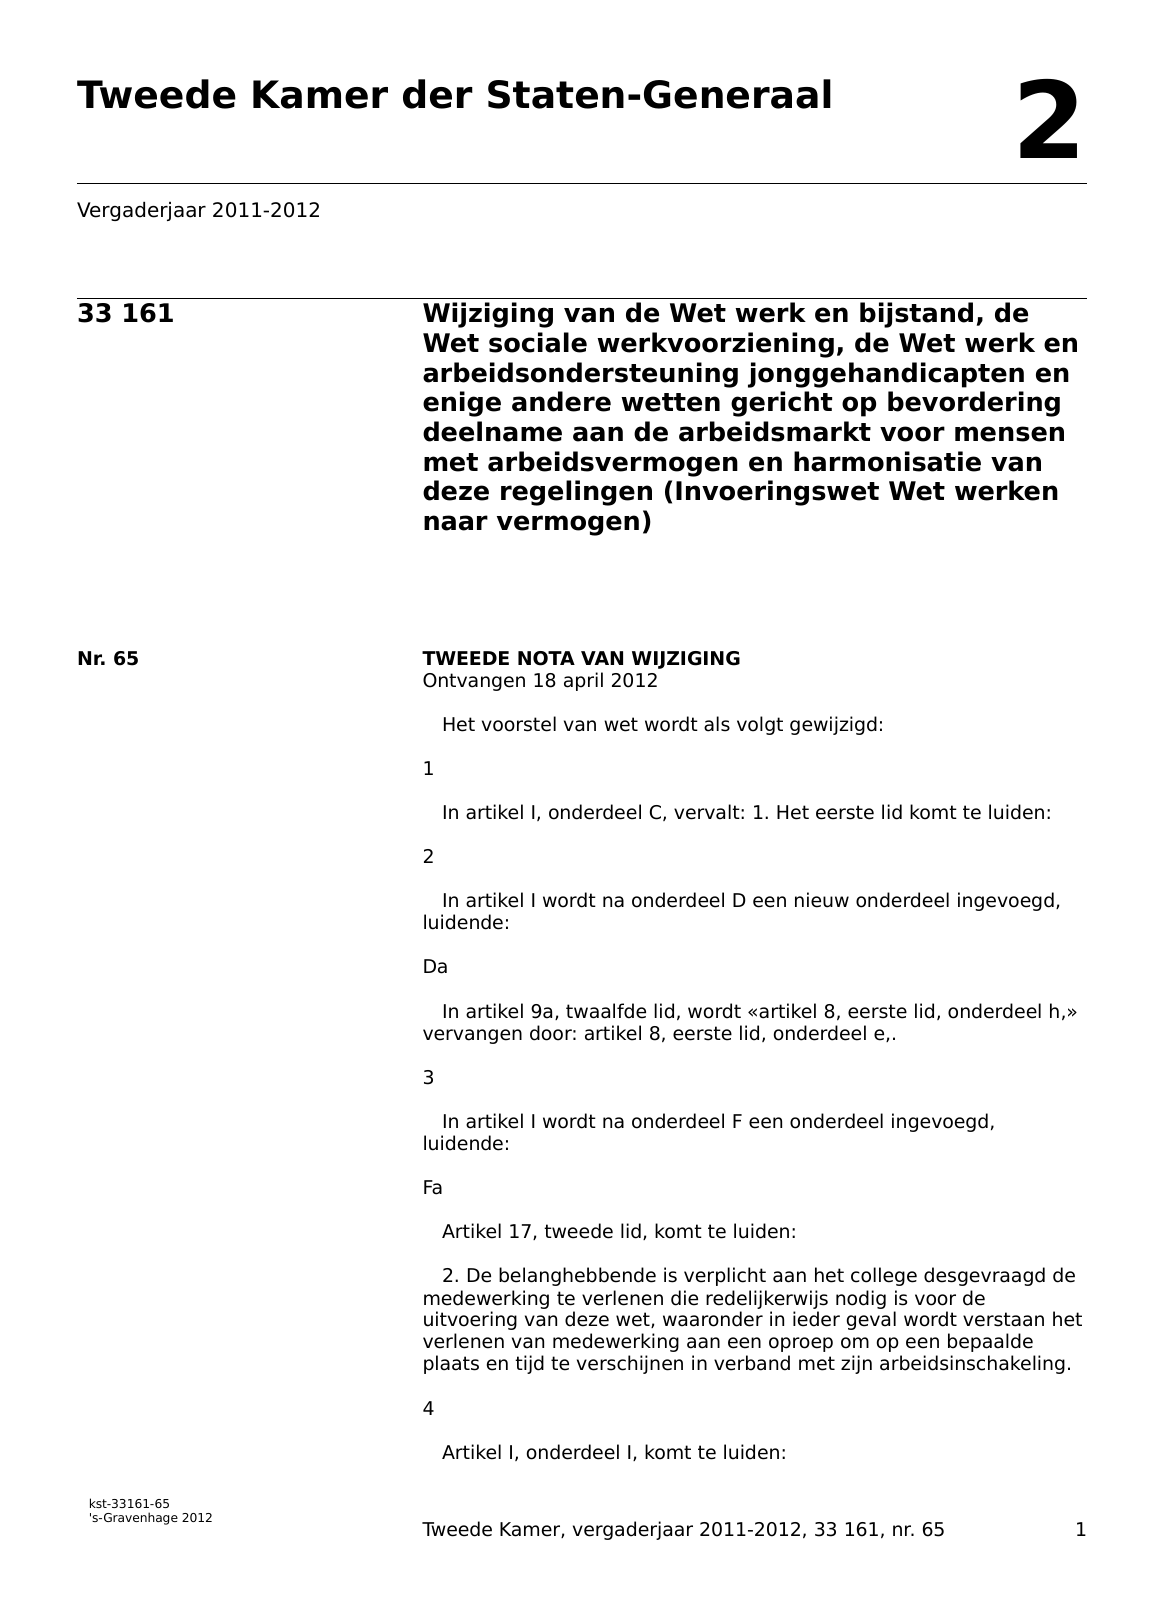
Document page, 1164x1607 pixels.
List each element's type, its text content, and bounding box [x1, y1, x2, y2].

text In artikel I, onderdeel C, vervalt: 1. Het eerste lid komt te luiden: [422, 802, 1087, 824]
text In artikel I wordt na onderdeel D een nieuw onderdeel ingevoegd, luidende: [422, 890, 1087, 934]
table_header Tweede Kamer der Staten-Generaal [77, 59, 886, 183]
subtitle Fa [422, 1177, 1087, 1199]
subtitle 3 [422, 1067, 1087, 1089]
subtitle 1 [422, 758, 1087, 780]
subtitle Da [422, 956, 1087, 978]
text 's-Gravenhage 2012 [88, 1511, 323, 1525]
subtitle 33 161 Wijziging van de Wet werk en bijstand, de Wet sociale werkvoorziening, de Wet werk en arbeidsondersteuning jonggehandicapten en enige andere wetten gericht op bevordering deelname aan de arbeidsmarkt voor mensen met arbeidsvermogen en harmonisatie van deze regelingen (Invoeringswet Wet werken naar vermogen) [77, 299, 1087, 536]
text kst-33161-65 [88, 1497, 323, 1511]
table_header 2 [886, 59, 1087, 183]
text 2. De belanghebbende is verplicht aan het college desgevraagd de medewerking te verlenen die redelijkerwijs nodig is voor de uitvoering van deze wet, waaronder in ieder geval wordt verstaan het verlenen van medewerking aan een oproep om op een bepaalde plaats en tijd te verschijnen in verband met zijn arbeidsinschakeling. [422, 1265, 1087, 1375]
text In artikel I wordt na onderdeel F een onderdeel ingevoegd, luidende: [422, 1111, 1087, 1155]
table_cell Vergaderjaar 2011-2012 [77, 184, 1087, 298]
subtitle 4 [422, 1397, 1087, 1419]
text Artikel I, onderdeel I, komt te luiden: [422, 1442, 1087, 1464]
subtitle Nr. 65 TWEEDE NOTA VAN WIJZIGING [77, 647, 1087, 669]
text In artikel 9a, twaalfde lid, wordt «artikel 8, eerste lid, onderdeel h,» vervangen door: artikel 8, eerste lid, onderdeel e,. [422, 1001, 1087, 1044]
subtitle 2 [422, 846, 1087, 868]
text Ontvangen 18 april 2012 [422, 669, 1087, 691]
text Artikel 17, tweede lid, komt te luiden: [422, 1221, 1087, 1243]
text Het voorstel van wet wordt als volgt gewijzigd: [422, 714, 1087, 736]
